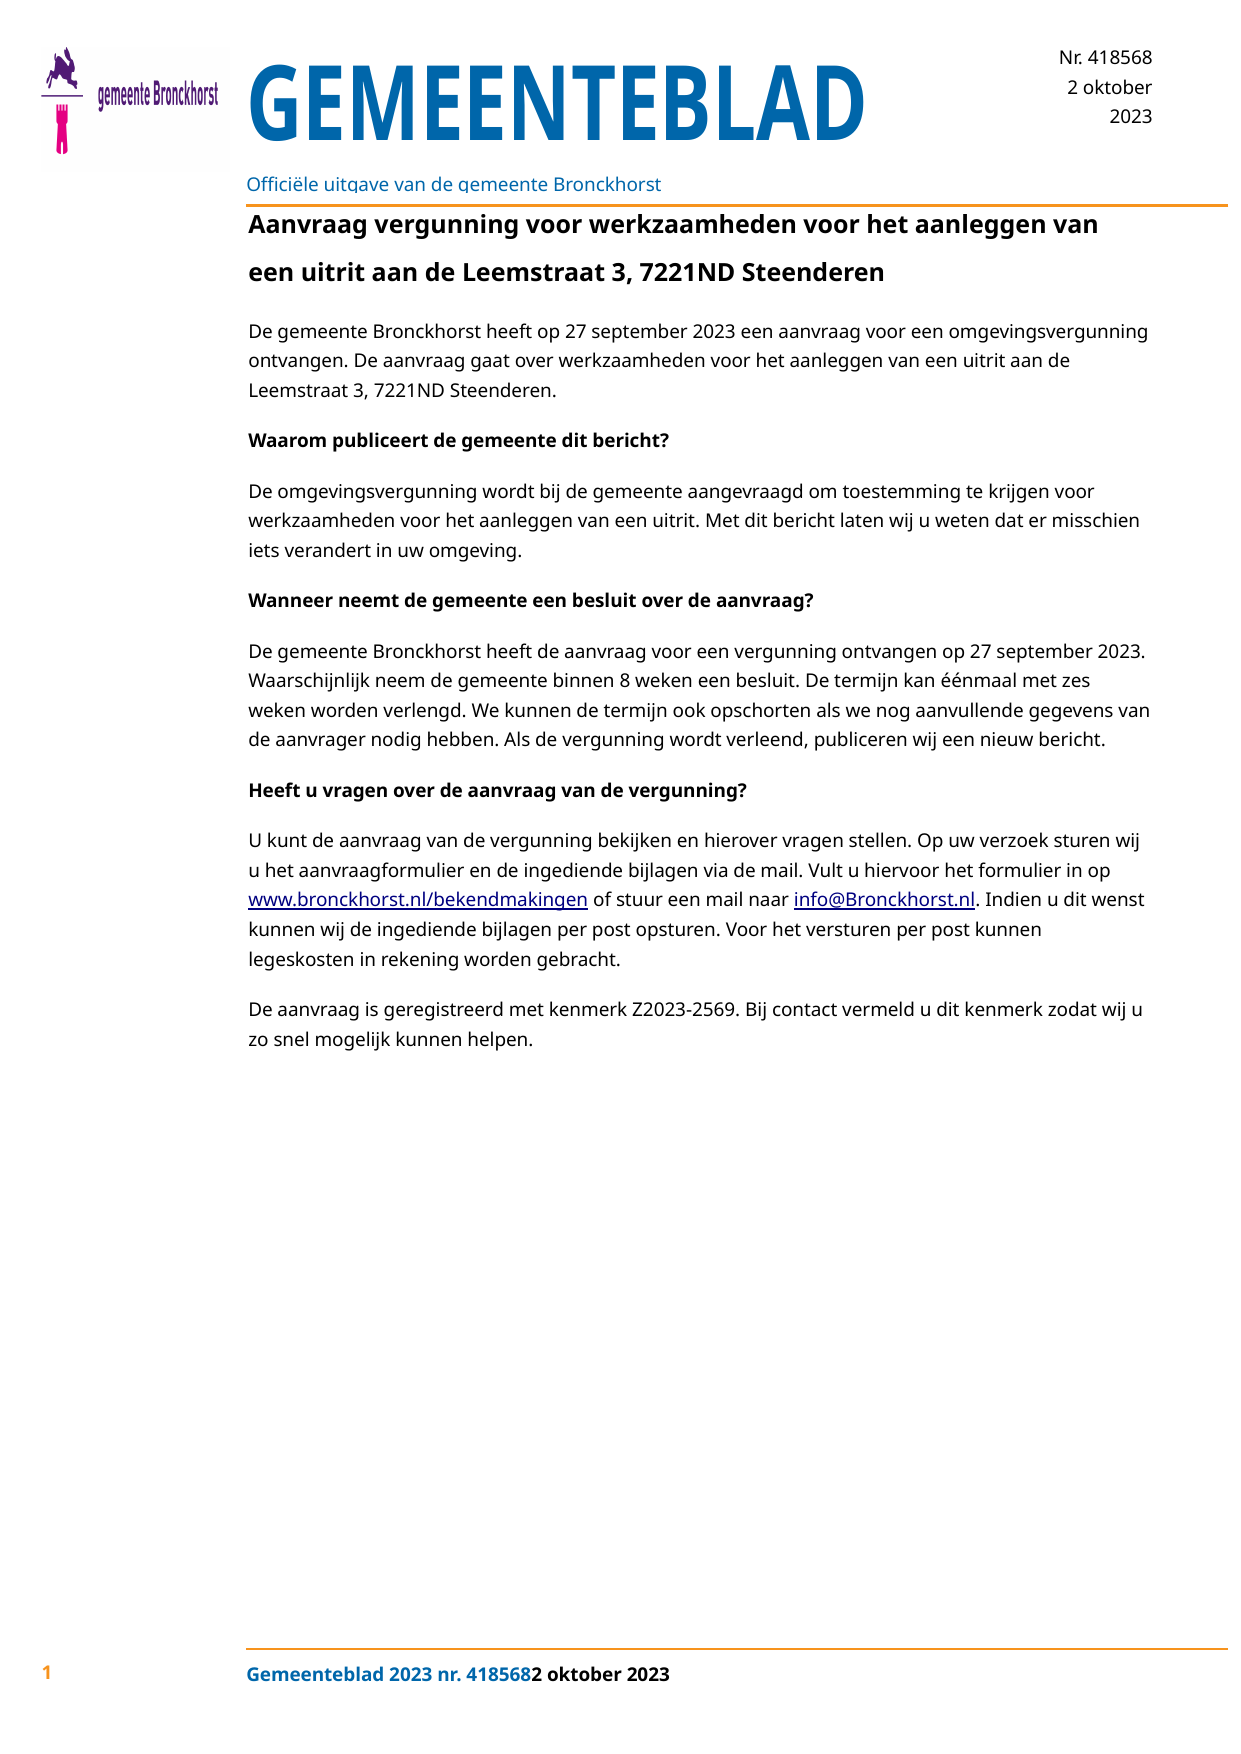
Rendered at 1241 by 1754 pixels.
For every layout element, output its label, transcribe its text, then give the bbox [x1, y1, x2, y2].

text Heeft u vragen over de aanvraag van de vergunning? [248, 777, 1152, 803]
text De gemeente Bronckhorst heeft op 27 september 2023 een aanvraag voor een omgevingsvergunning ontvangen. De aanvraag gaat over werkzaamheden voor het aanleggen van een uitrit aan de Leemstraat 3, 7221ND Steenderen. [248, 318, 1152, 403]
text Waarom publiceert de gemeente dit bericht? [248, 427, 1152, 453]
text De gemeente Bronckhorst heeft de aanvraag voor een vergunning ontvangen op 27 september 2023. Waarschijnlijk neem de gemeente binnen 8 weken een besluit. De termijn kan éénmaal met zes weken worden verlengd. We kunnen de termijn ook opschorten als we nog aanvullende gegevens van de aanvrager nodig hebben. Als de vergunning wordt verleend, publiceren wij een nieuw bericht. [248, 638, 1152, 752]
text De omgevingsvergunning wordt bij de gemeente aangevraagd om toestemming te krijgen voor werkzaamheden voor het aanleggen van een uitrit. Met dit bericht laten wij u weten dat er misschien iets verandert in uw omgeving. [248, 478, 1152, 563]
text U kunt de aanvraag van de vergunning bekijken en hierover vragen stellen. Op uw verzoek sturen wij u het aanvraagformulier en de ingediende bijlagen via de mail. Vult u hiervoor het formulier in op www.bronckhorst.nl/bekendmakingen of stuur een mail naar info@Bronckhorst.nl. Indien u dit wenst kunnen wij de ingediende bijlagen per post opsturen. Voor het versturen per post kunnen legeskosten in rekening worden gebracht. [248, 827, 1152, 972]
text Wanneer neemt de gemeente een besluit over de aanvraag? [248, 587, 1152, 613]
text De aanvraag is geregistreerd met kenmerk Z2023-2569. Bij contact vermeld u dit kenmerk zodat wij u zo snel mogelijk kunnen helpen. [248, 996, 1152, 1052]
picture [41, 47, 231, 172]
text Aanvraag vergunning voor werkzaamheden voor het aanleggen van een uitrit aan de Leemstraat 3, 7221ND Steenderen [248, 207, 1152, 288]
